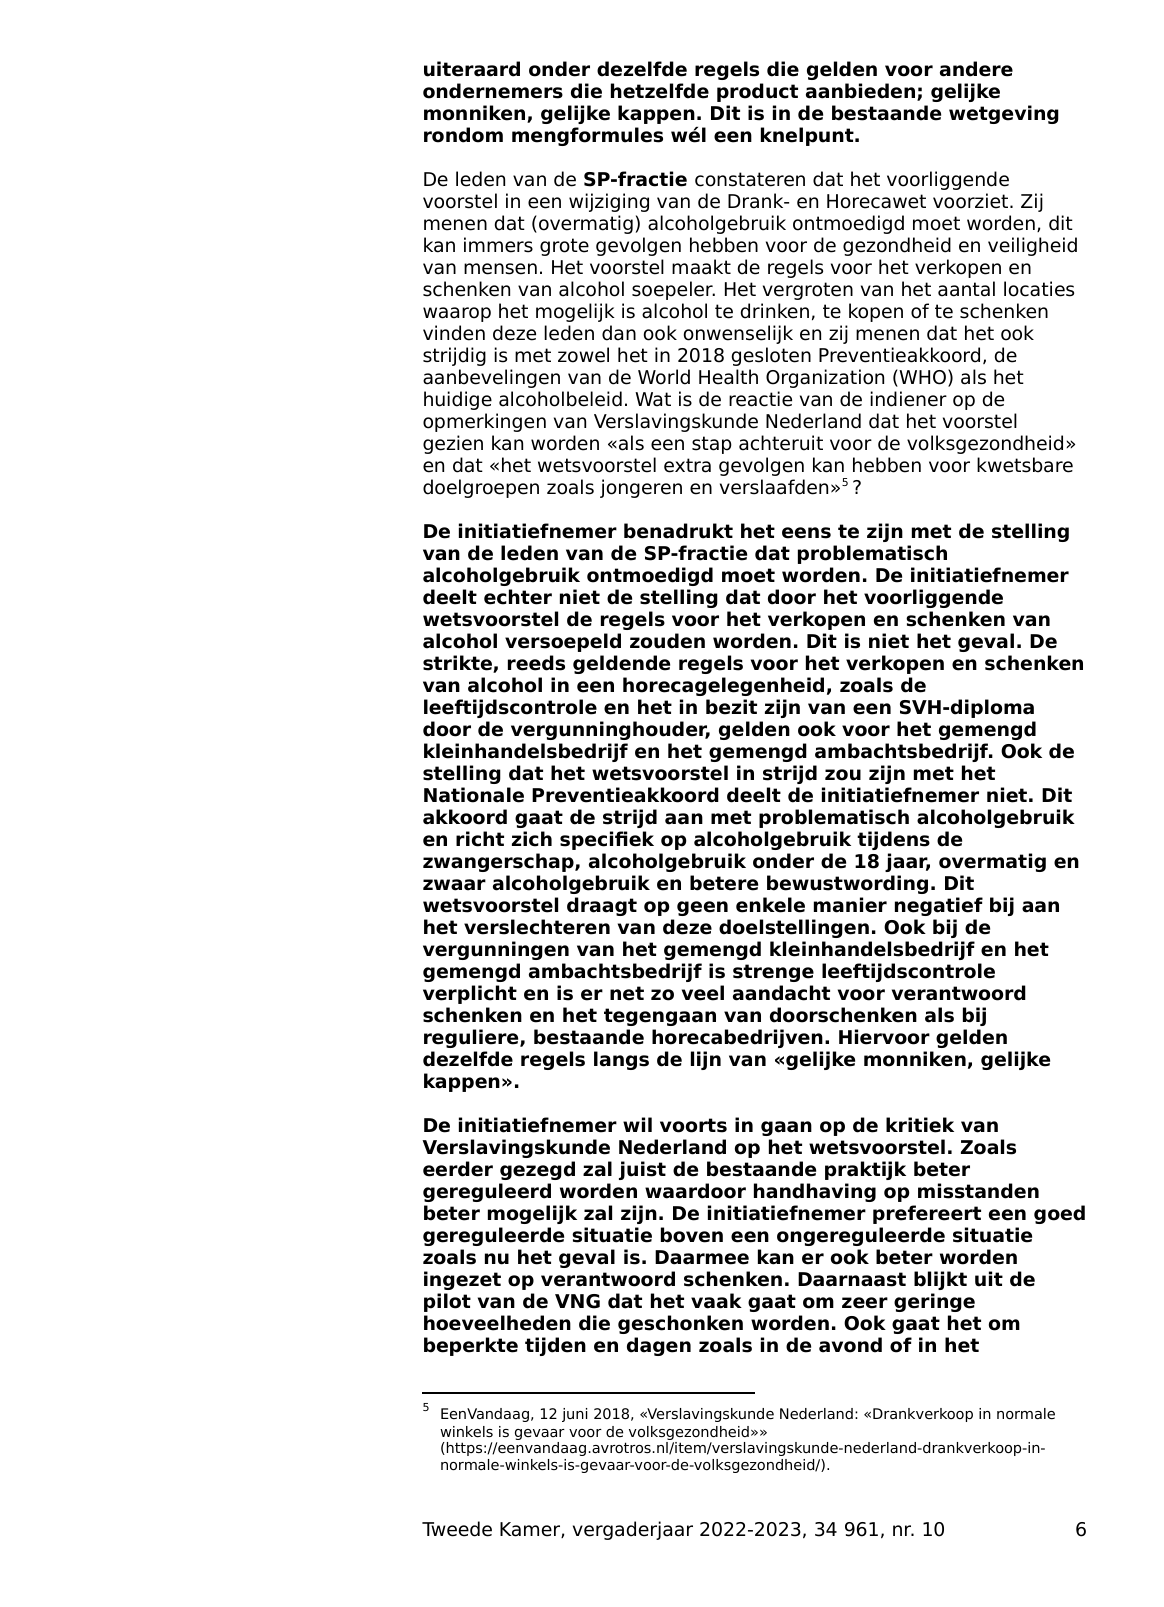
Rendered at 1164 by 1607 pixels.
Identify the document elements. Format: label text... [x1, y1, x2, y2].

text De leden van de SP-fractie constateren dat het voorliggende voorstel in een wijziging van de Drank- en Horecawet voorziet. Zij menen dat (overmatig) alcoholgebruik ontmoedigd moet worden, dit kan immers grote gevolgen hebben voor de gezondheid en veiligheid van mensen. Het voorstel maakt de regels voor het verkopen en schenken van alcohol soepeler. Het vergroten van het aantal locaties waarop het mogelijk is alcohol te drinken, te kopen of te schenken vinden deze leden dan ook onwenselijk en zij menen dat het ook strijdig is met zowel het in 2018 gesloten Preventieakkoord, de aanbevelingen van de World Health Organization (WHO) als het huidige alcoholbeleid. Wat is de reactie van de indiener op de opmerkingen van Verslavingskunde Nederland dat het voorstel gezien kan worden «als een stap achteruit voor de volksgezondheid» en dat «het wetsvoorstel extra gevolgen kan hebben voor kwetsbare doelgroepen zoals jongeren en verslaafden»? [422, 169, 1087, 499]
text EenVandaag, 12 juni 2018, «Verslavingskunde Nederland: «Drankverkoop in normale winkels is gevaar voor de volksgezondheid»» (https://eenvandaag.avrotros.nl/item/verslavingskunde-nederland-drankverkoop-in-normale-winkels-is-gevaar-voor-de-volksgezondheid/). [422, 1402, 1087, 1474]
text De initiatiefnemer benadrukt het eens te zijn met de stelling van de leden van de SP-fractie dat problematisch alcoholgebruik ontmoedigd moet worden. De initiatiefnemer deelt echter niet de stelling dat door het voorliggende wetsvoorstel de regels voor het verkopen en schenken van alcohol versoepeld zouden worden. Dit is niet het geval. De strikte, reeds geldende regels voor het verkopen en schenken van alcohol in een horecagelegenheid, zoals de leeftijdscontrole en het in bezit zijn van een SVH-diploma door de vergunninghouder, gelden ook voor het gemengd kleinhandelsbedrijf en het gemengd ambachtsbedrijf. Ook de stelling dat het wetsvoorstel in strijd zou zijn met het Nationale Preventieakkoord deelt de initiatiefnemer niet. Dit akkoord gaat de strijd aan met problematisch alcoholgebruik en richt zich specifiek op alcoholgebruik tijdens de zwangerschap, alcoholgebruik onder de 18 jaar, overmatig en zwaar alcoholgebruik en betere bewustwording. Dit wetsvoorstel draagt op geen enkele manier negatief bij aan het verslechteren van deze doelstellingen. Ook bij de vergunningen van het gemengd kleinhandelsbedrijf en het gemengd ambachtsbedrijf is strenge leeftijdscontrole verplicht en is er net zo veel aandacht voor verantwoord schenken en het tegengaan van doorschenken als bij reguliere, bestaande horecabedrijven. Hiervoor gelden dezelfde regels langs de lijn van «gelijke monniken, gelijke kappen». [422, 521, 1087, 1092]
text De initiatiefnemer wil voorts in gaan op de kritiek van Verslavingskunde Nederland op het wetsvoorstel. Zoals eerder gezegd zal juist de bestaande praktijk beter gereguleerd worden waardoor handhaving op misstanden beter mogelijk zal zijn. De initiatiefnemer prefereert een goed gereguleerde situatie boven een ongereguleerde situatie zoals nu het geval is. Daarmee kan er ook beter worden ingezet op verantwoord schenken. Daarnaast blijkt uit de pilot van de VNG dat het vaak gaat om zeer geringe hoeveelheden die geschonken worden. Ook gaat het om beperkte tijden en dagen zoals in de avond of in het [422, 1115, 1087, 1356]
text uiteraard onder dezelfde regels die gelden voor andere ondernemers die hetzelfde product aanbieden; gelijke monniken, gelijke kappen. Dit is in de bestaande wetgeving rondom mengformules wél een knelpunt. [422, 59, 1087, 147]
